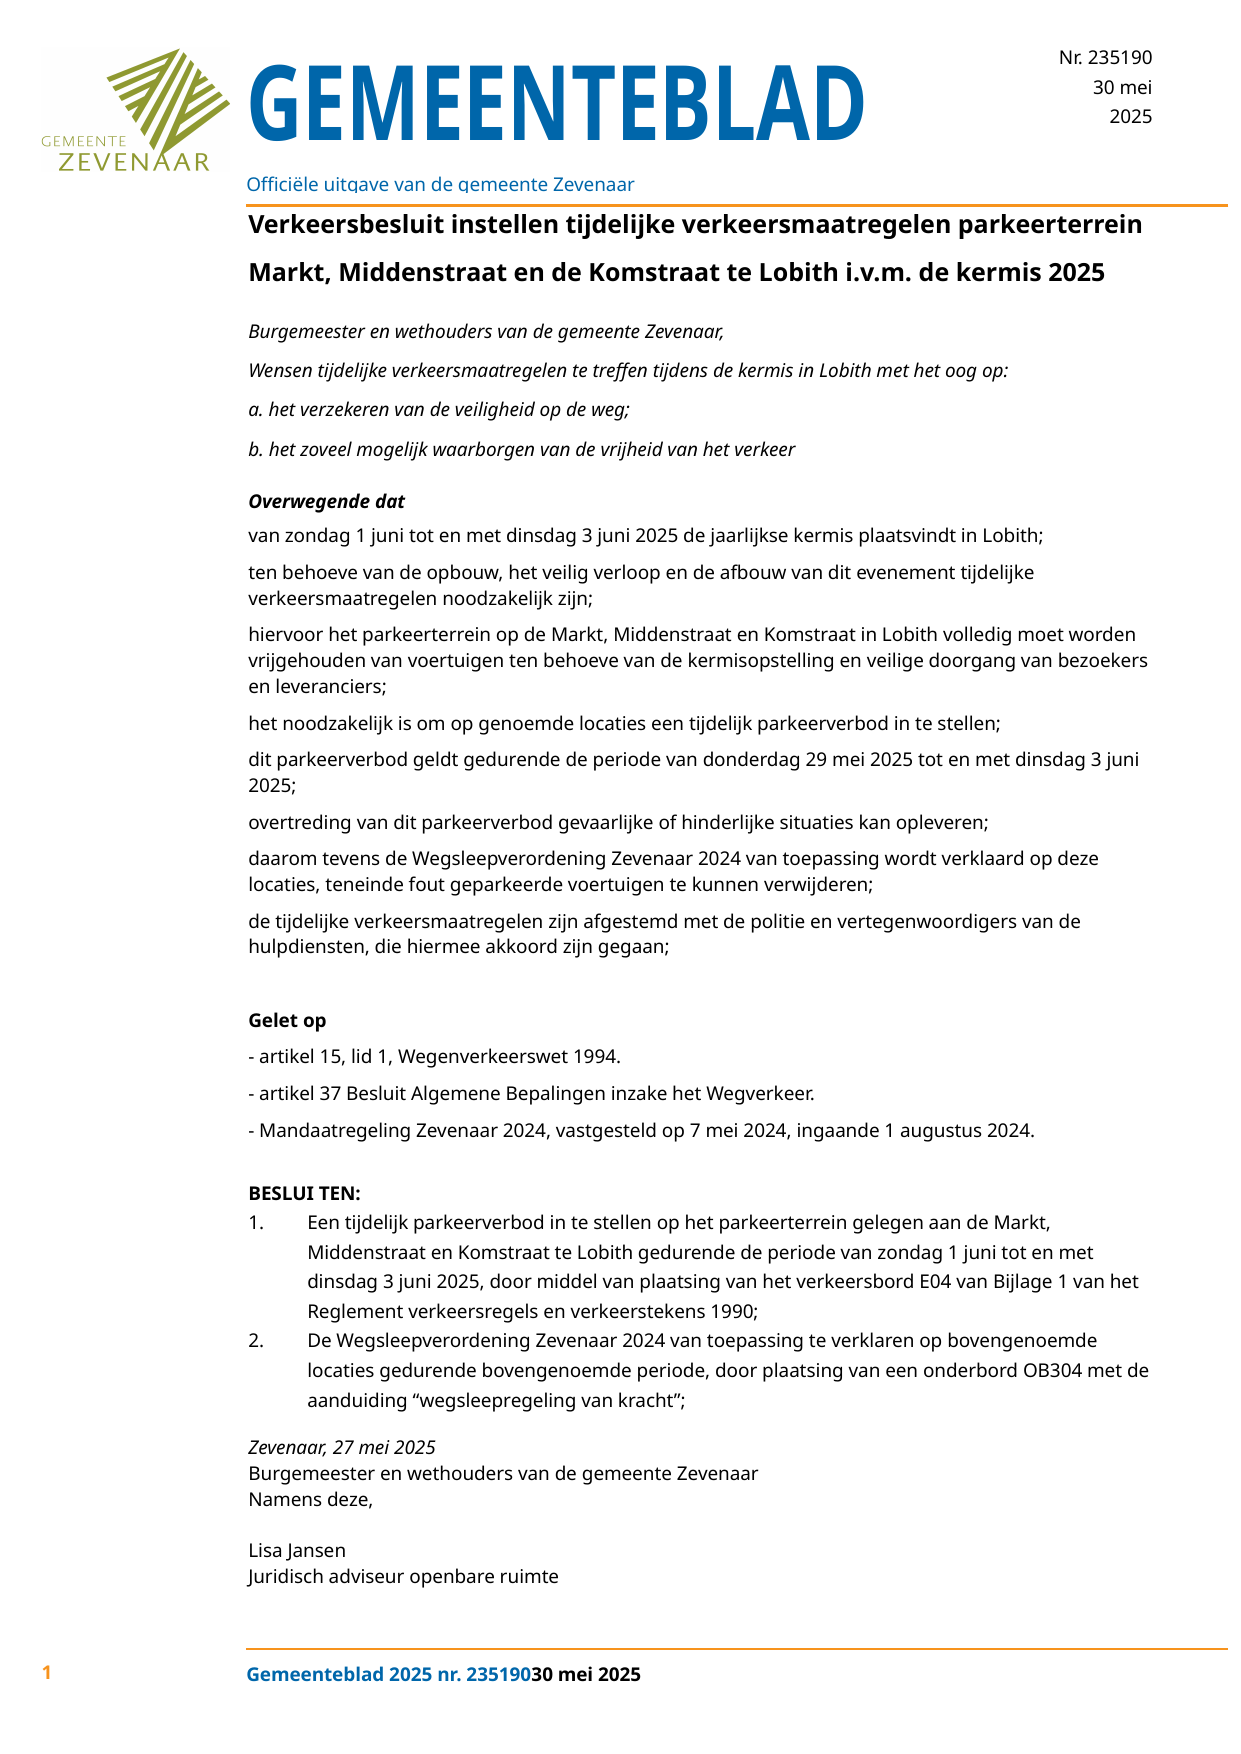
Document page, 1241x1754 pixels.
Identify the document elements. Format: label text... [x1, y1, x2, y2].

text - Mandaatregeling Zevenaar 2024, vastgesteld op 7 mei 2024, ingaande 1 augustus 2024. [248, 1117, 1152, 1143]
text Overwegende dat [248, 488, 1152, 514]
text - artikel 37 Besluit Algemene Bepalingen inzake het Wegverkeer. [248, 1080, 1152, 1106]
text - artikel 15, lid 1, Wegenverkeerswet 1994. [248, 1044, 1152, 1069]
text dit parkeerverbod geldt gedurende de periode van donderdag 29 mei 2025 tot en met dinsdag 3 juni 2025; [248, 746, 1152, 798]
text van zondag 1 juni tot en met dinsdag 3 juni 2025 de jaarlijkse kermis plaatsvindt in Lobith; [248, 523, 1152, 548]
text a. het verzekeren van de veiligheid op de weg; [248, 396, 1152, 422]
text Zevenaar, 27 mei 2025 [248, 1434, 1152, 1460]
text Namens deze, [248, 1486, 1152, 1512]
text het noodzakelijk is om op genoemde locaties een tijdelijk parkeerverbod in te stellen; [248, 710, 1152, 736]
text Gelet op [248, 1007, 1152, 1033]
text de tijdelijke verkeersmaatregelen zijn afgestemd met de politie en vertegenwoordigers van de hulpdiensten, die hiermee akkoord zijn gegaan; [248, 908, 1152, 959]
text daarom tevens de Wegsleepverordening Zevenaar 2024 van toepassing wordt verklaard op deze locaties, teneinde fout geparkeerde voertuigen te kunnen verwijderen; [248, 846, 1152, 897]
text Verkeersbesluit instellen tijdelijke verkeersmaatregelen parkeerterrein Markt, Middenstraat en de Komstraat te Lobith i.v.m. de kermis 2025 [248, 207, 1152, 288]
text BESLUI TEN: [248, 1180, 1152, 1205]
text Juridisch adviseur openbare ruimte [248, 1563, 1152, 1589]
picture [41, 47, 231, 172]
text ten behoeve van de opbouw, het veilig verloop en de afbouw van dit evenement tijdelijke verkeersmaatregelen noodzakelijk zijn; [248, 559, 1152, 611]
text Burgemeester en wethouders van de gemeente Zevenaar, [248, 318, 1152, 344]
text hiervoor het parkeerterrein op de Markt, Middenstraat en Komstraat in Lobith volledig moet worden vrijgehouden van voertuigen ten behoeve van de kermisopstelling en veilige doorgang van bezoekers en leveranciers; [248, 622, 1152, 699]
list Een tijdelijk parkeerverbod in te stellen op het parkeerterrein gelegen aan de Markt, Middenstraat en Komstraat te Lobith gedurende de periode van zondag 1 juni tot en met dinsdag 3 juni 2025, door middel van plaatsing van het verkeersbord E04 van Bijlage 1 van het Reglement verkeersregels en verkeerstekens 1990; [248, 1209, 1152, 1324]
list De Wegsleepverordening Zevenaar 2024 van toepassing te verklaren op bovengenoemde locaties gedurende bovengenoemde periode, door plaatsing van een onderbord OB304 met de aanduiding “wegsleepregeling van kracht”; [248, 1328, 1152, 1412]
text Lisa Jansen [248, 1537, 1152, 1563]
text Wensen tijdelijke verkeersmaatregelen te treffen tijdens de kermis in Lobith met het oog op: [248, 357, 1152, 383]
text overtreding van dit parkeerverbod gevaarlijke of hinderlijke situaties kan opleveren; [248, 809, 1152, 834]
text b. het zoveel mogelijk waarborgen van de vrijheid van het verkeer [248, 436, 1152, 461]
text Burgemeester en wethouders van de gemeente Zevenaar [248, 1460, 1152, 1486]
